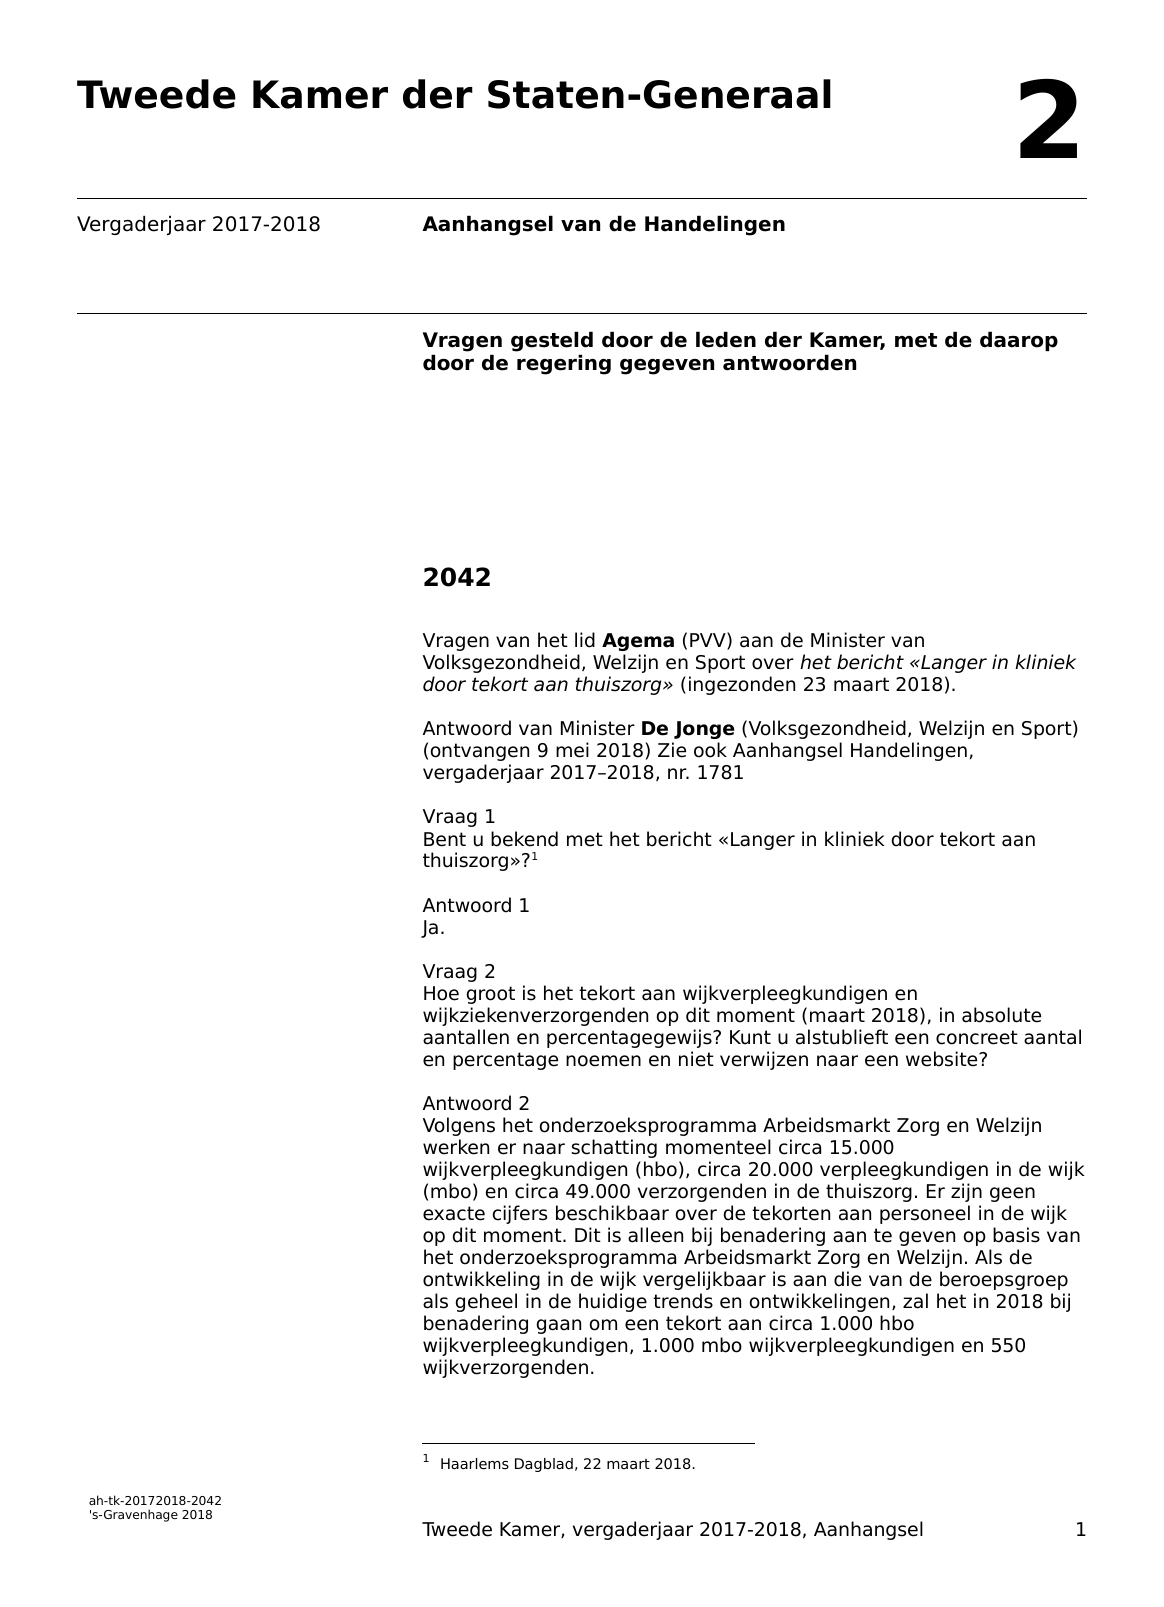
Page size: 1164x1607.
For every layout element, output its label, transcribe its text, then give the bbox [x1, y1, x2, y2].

table_cell [77, 314, 422, 375]
text Bent u bekend met het bericht «Langer in kliniek door tekort aan thuiszorg»? [422, 828, 1087, 872]
text Vraag 1 [422, 806, 1087, 828]
text Ja. [422, 917, 1087, 938]
text Volgens het onderzoeksprogramma Arbeidsmarkt Zorg en Welzijn werken er naar schatting momenteel circa 15.000 wijkverpleegkundigen (hbo), circa 20.000 verpleegkundigen in de wijk (mbo) en circa 49.000 verzorgenden in de thuiszorg. Er zijn geen exacte cijfers beschikbaar over de tekorten aan personeel in de wijk op dit moment. Dit is alleen bij benadering aan te geven op basis van het onderzoeksprogramma Arbeidsmarkt Zorg en Welzijn. Als de ontwikkeling in de wijk vergelijkbaar is aan die van de beroepsgroep als geheel in de huidige trends en ontwikkelingen, zal het in 2018 bij benadering gaan om een tekort aan circa 1.000 hbo wijkverpleegkundigen, 1.000 mbo wijkverpleegkundigen en 550 wijkverzorgenden. [422, 1115, 1087, 1378]
text Antwoord 2 [422, 1093, 1087, 1115]
text 's-Gravenhage 2018 [88, 1508, 323, 1522]
text Antwoord 1 [422, 894, 1087, 917]
text Vraag 2 [422, 961, 1087, 983]
text Vragen van het lid Agema (PVV) aan de Minister van Volksgezondheid, Welzijn en Sport over het bericht «Langer in kliniek door tekort aan thuiszorg» (ingezonden 23 maart 2018). [422, 630, 1087, 696]
table_cell Vragen gesteld door de leden der Kamer, met de daarop door de regering gegeven antwoorden [422, 314, 1087, 375]
text Haarlems Dagblad, 22 maart 2018. [422, 1452, 1087, 1474]
table_cell Aanhangsel van de Handelingen [422, 199, 1087, 313]
table_header Tweede Kamer der Staten-Generaal [77, 59, 886, 198]
text Antwoord van Minister De Jonge (Volksgezondheid, Welzijn en Sport) (ontvangen 9 mei 2018) Zie ook Aanhangsel Handelingen, vergaderjaar 2017–2018, nr. 1781 [422, 718, 1087, 784]
table_cell Vergaderjaar 2017-2018 [77, 199, 422, 313]
text Hoe groot is het tekort aan wijkverpleegkundigen en wijkziekenverzorgenden op dit moment (maart 2018), in absolute aantallen en percentagegewijs? Kunt u alstublieft een concreet aantal en percentage noemen en niet verwijzen naar een website? [422, 983, 1087, 1071]
text ah-tk-20172018-2042 [88, 1494, 323, 1508]
text 2042 [422, 563, 1087, 592]
table_header 2 [886, 59, 1087, 198]
